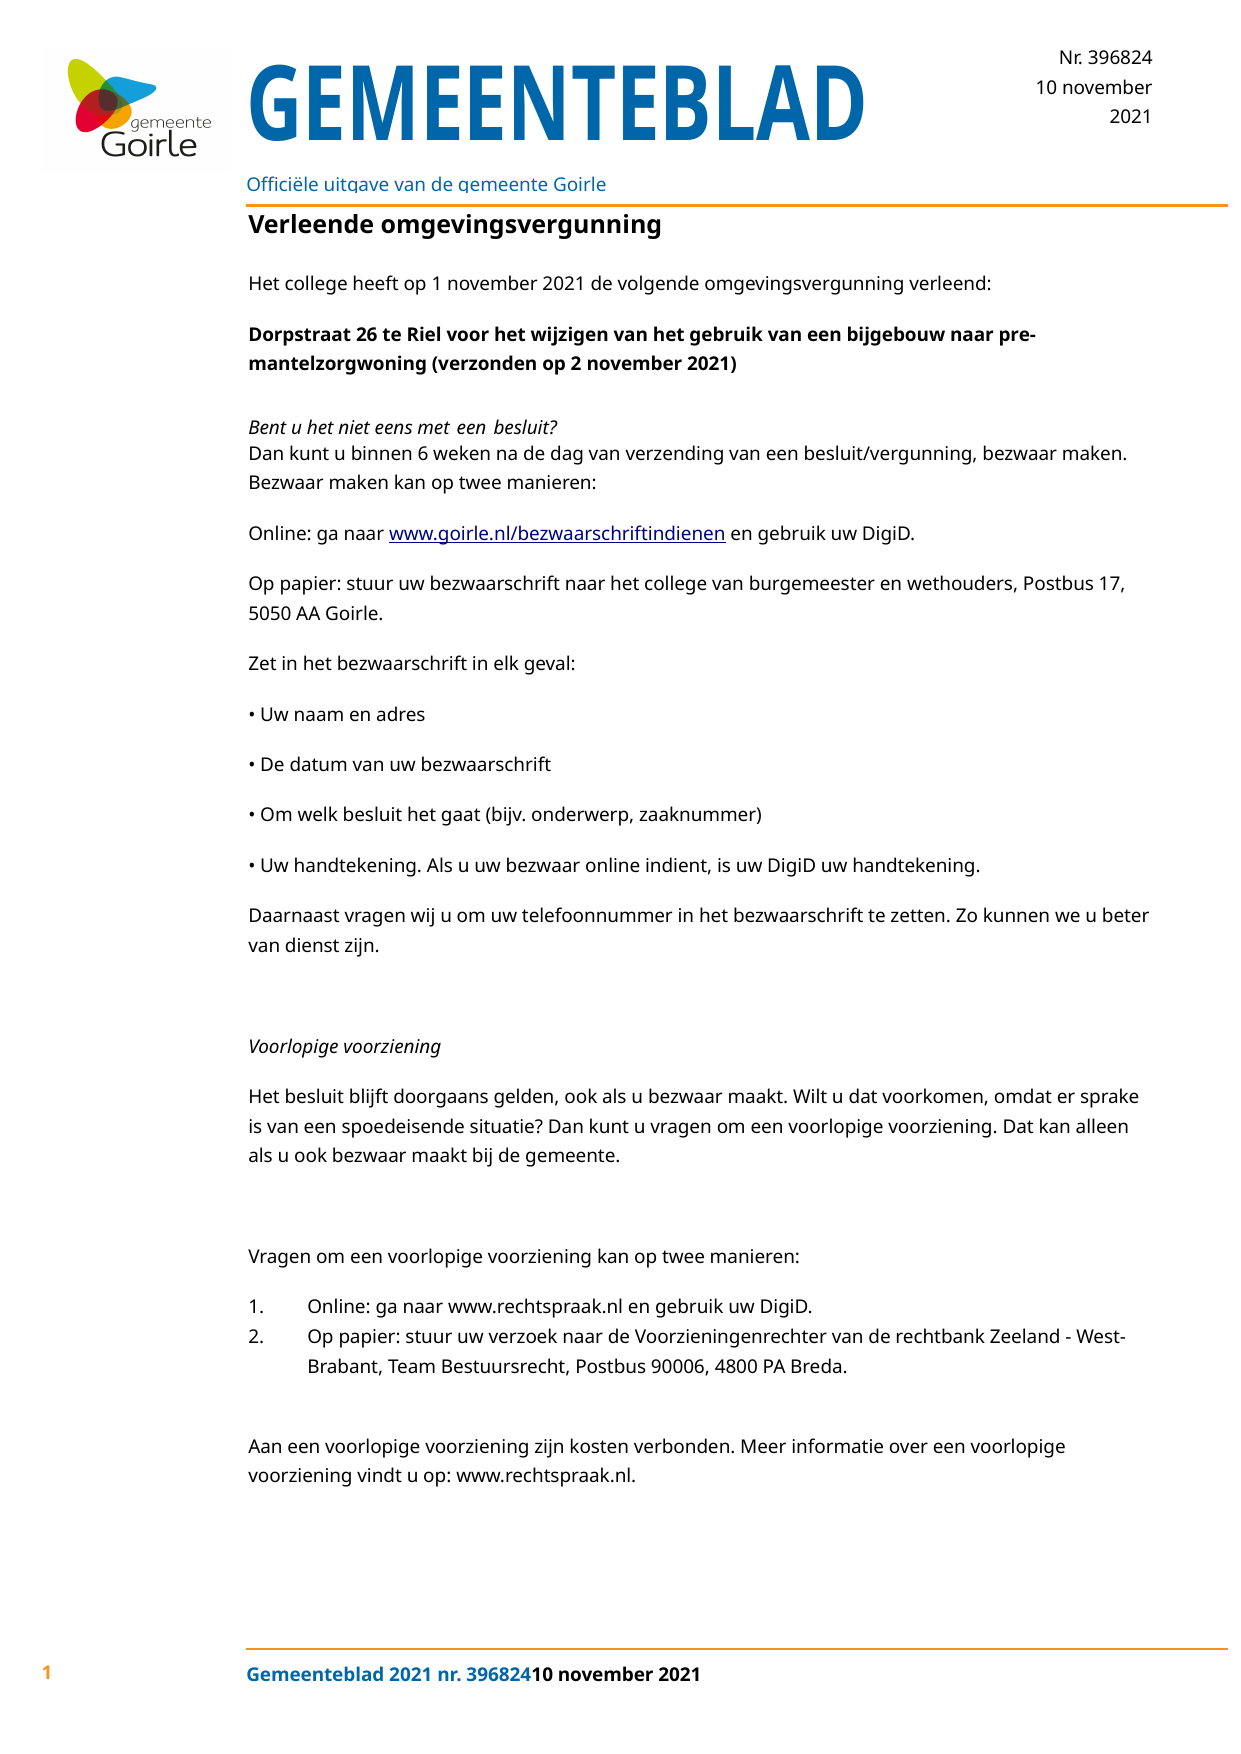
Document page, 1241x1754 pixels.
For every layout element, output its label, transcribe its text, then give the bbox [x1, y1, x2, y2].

list Online: ga naar www.rechtspraak.nl en gebruik uw DigiD. [248, 1294, 1152, 1319]
text Op papier: stuur uw bezwaarschrift naar het college van burgemeester en wethouders, Postbus 17, 5050 AA Goirle. [248, 570, 1152, 626]
text Online: ga naar www.goirle.nl/bezwaarschriftindienen en gebruik uw DigiD. [248, 520, 1152, 546]
text • Uw handtekening. Als u uw bezwaar online indient, is uw DigiD uw handtekening. [248, 852, 1152, 878]
text • Om welk besluit het gaat (bijv. onderwerp, zaaknummer) [248, 802, 1152, 827]
text Verleende omgevingsvergunning [248, 207, 1152, 241]
text Het college heeft op 1 november 2021 de volgende omgevingsvergunning verleend: [248, 270, 1152, 296]
text Dorpstraat 26 te Riel voor het wijzigen van het gebruik van een bijgebouw naar pre-mantelzorgwoning (verzonden op 2 november 2021) [248, 321, 1152, 376]
text Bent u het niet eens met een besluit? [248, 414, 1152, 440]
text • Uw naam en adres [248, 701, 1152, 727]
text Daarnaast vragen wij u om uw telefoonnummer in het bezwaarschrift te zetten. Zo kunnen we u beter van dienst zijn. [248, 902, 1152, 958]
text Vragen om een voorlopige voorziening kan op twee manieren: [248, 1243, 1152, 1269]
list Op papier: stuur uw verzoek naar de Voorzieningenrechter van de rechtbank Zeeland - West-Brabant, Team Bestuursrecht, Postbus 90006, 4800 PA Breda. [248, 1323, 1152, 1379]
text Voorlopige voorziening [248, 1033, 1152, 1059]
text Het besluit blijft doorgaans gelden, ook als u bezwaar maakt. Wilt u dat voorkomen, omdat er sprake is van een spoedeisende situatie? Dan kunt u vragen om een voorlopige voorziening. Dat kan alleen als u ook bezwaar maakt bij de gemeente. [248, 1083, 1152, 1168]
text Dan kunt u binnen 6 weken na de dag van verzending van een besluit/vergunning, bezwaar maken. Bezwaar maken kan op twee manieren: [248, 440, 1152, 495]
text Zet in het bezwaarschrift in elk geval: [248, 650, 1152, 676]
text • De datum van uw bezwaarschrift [248, 751, 1152, 777]
picture [41, 47, 231, 172]
text Aan een voorlopige voorziening zijn kosten verbonden. Meer informatie over een voorlopige voorziening vindt u op: www.rechtspraak.nl. [248, 1433, 1152, 1488]
